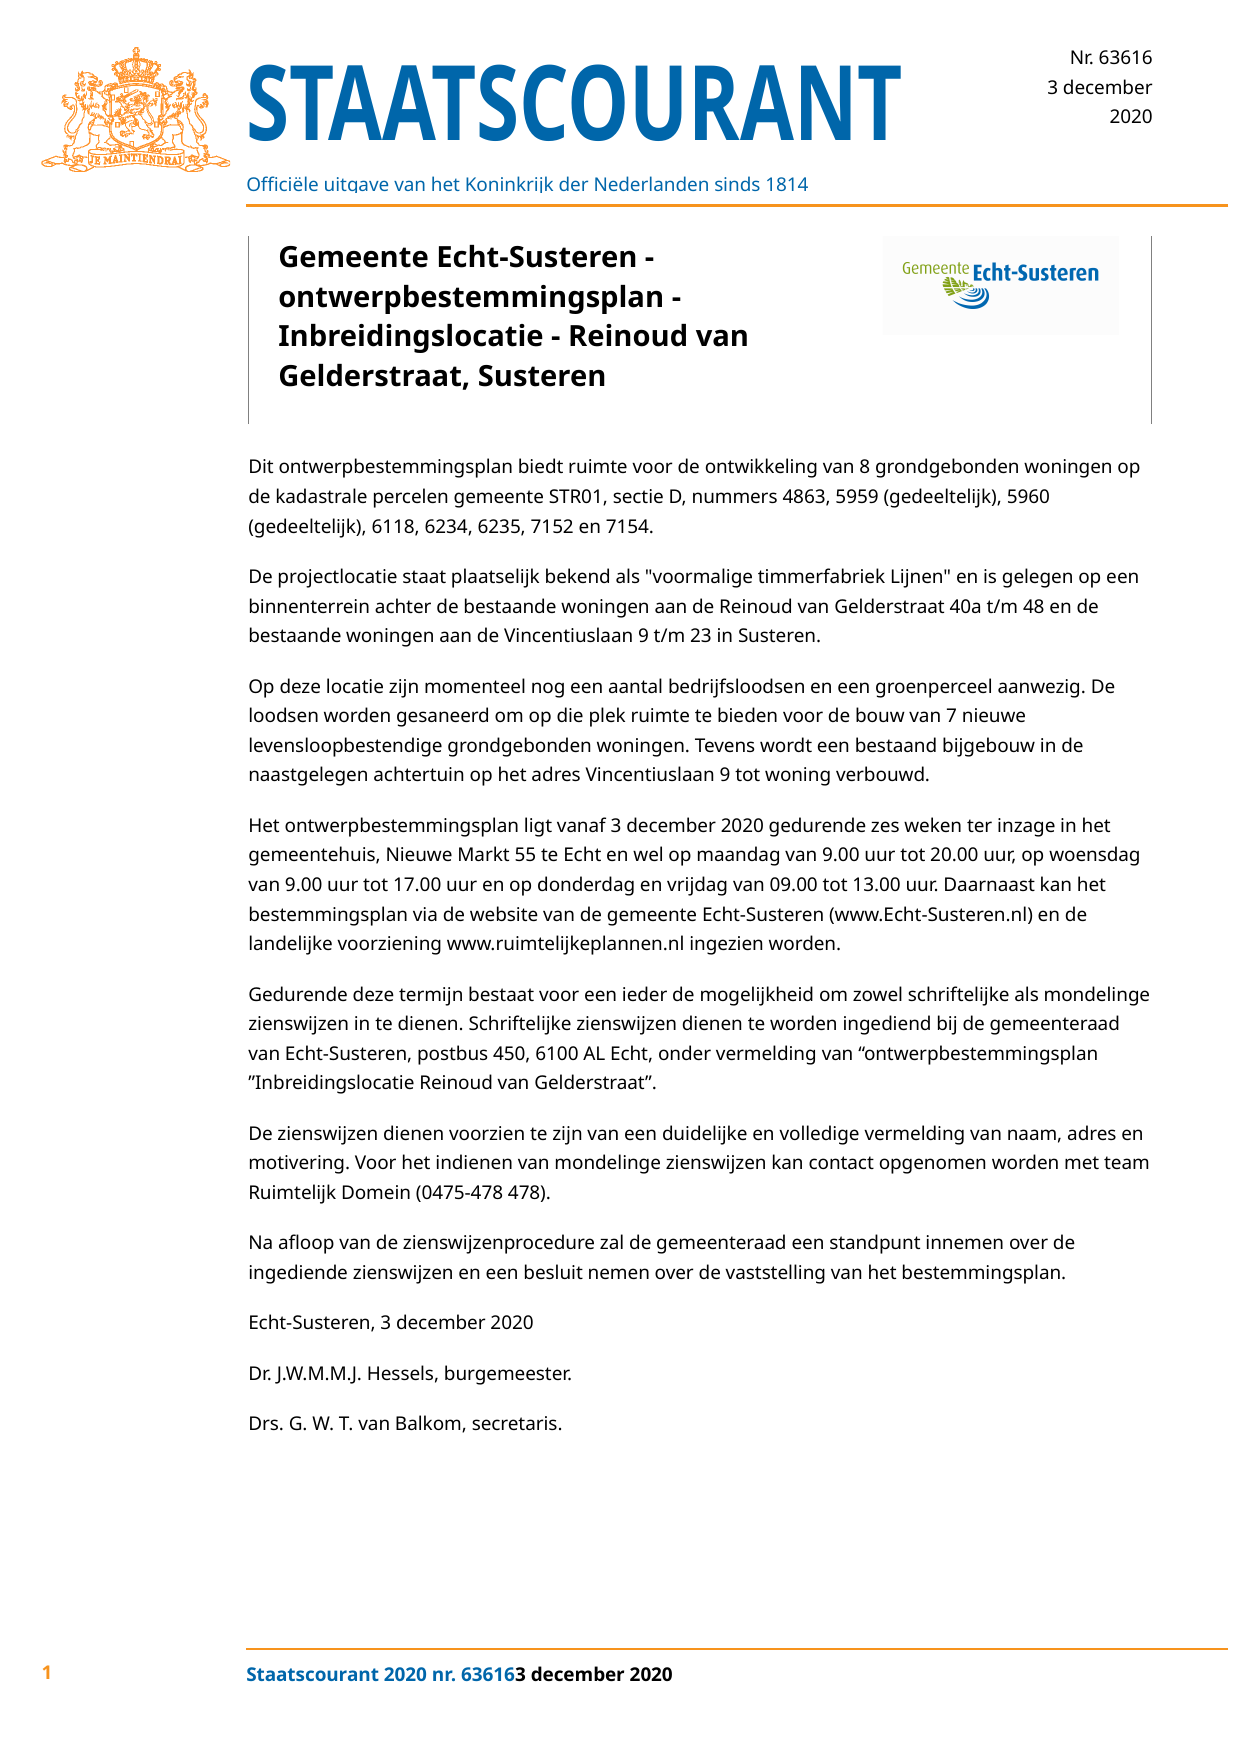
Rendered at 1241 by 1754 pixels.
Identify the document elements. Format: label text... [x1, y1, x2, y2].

text Dit ontwerpbestemmingsplan biedt ruimte voor de ontwikkeling van 8 grondgebonden woningen op de kadastrale percelen gemeente STR01, sectie D, nummers 4863, 5959 (gedeeltelijk), 5960 (gedeeltelijk), 6118, 6234, 6235, 7152 en 7154. [248, 454, 1152, 538]
text Het ontwerpbestemmingsplan ligt vanaf 3 december 2020 gedurende zes weken ter inzage in het gemeentehuis, Nieuwe Markt 55 te Echt en wel op maandag van 9.00 uur tot 20.00 uur, op woensdag van 9.00 uur tot 17.00 uur en op donderdag en vrijdag van 09.00 tot 13.00 uur. Daarnaast kan het bestemmingsplan via de website van de gemeente Echt-Susteren (www.Echt-Susteren.nl) en de landelijke voorziening www.ruimtelijkeplannen.nl ingezien worden. [248, 812, 1152, 956]
picture [41, 47, 231, 172]
table_header [850, 236, 1151, 424]
table_header Gemeente Echt-Susteren - ontwerpbestemmingsplan - Inbreidingslocatie - Reinoud van Gelderstraat, Susteren [249, 236, 850, 424]
text De zienswijzen dienen voorzien te zijn van een duidelijke en volledige vermelding van naam, adres en motivering. Voor het indienen van mondelinge zienswijzen kan contact opgenomen worden met team Ruimtelijk Domein (0475-478 478). [248, 1120, 1152, 1205]
text De projectlocatie staat plaatselijk bekend als "voormalige timmerfabriek Lijnen" en is gelegen op een binnenterrein achter de bestaande woningen aan de Reinoud van Gelderstraat 40a t/m 48 en de bestaande woningen aan de Vincentiuslaan 9 t/m 23 in Susteren. [248, 563, 1152, 648]
text Na afloop van de zienswijzenprocedure zal de gemeenteraad een standpunt innemen over de ingediende zienswijzen en een besluit nemen over de vaststelling van het bestemmingsplan. [248, 1229, 1152, 1285]
text Drs. G. W. T. van Balkom, secretaris. [248, 1410, 1152, 1436]
text Gedurende deze termijn bestaat voor een ieder de mogelijkheid om zowel schriftelijke als mondelinge zienswijzen in te dienen. Schriftelijke zienswijzen dienen te worden ingediend bij de gemeenteraad van Echt-Susteren, postbus 450, 6100 AL Echt, onder vermelding van “ontwerpbestemmingsplan ”Inbreidingslocatie Reinoud van Gelderstraat”. [248, 981, 1152, 1095]
text Dr. J.W.M.M.J. Hessels, burgemeester. [248, 1360, 1152, 1386]
picture [882, 236, 1119, 335]
text Echt-Susteren, 3 december 2020 [248, 1309, 1152, 1335]
text Op deze locatie zijn momenteel nog een aantal bedrijfsloodsen en een groenperceel aanwezig. De loodsen worden gesaneerd om op die plek ruimte te bieden voor de bouw van 7 nieuwe levensloopbestendige grondgebonden woningen. Tevens wordt een bestaand bijgebouw in de naastgelegen achtertuin op het adres Vincentiuslaan 9 tot woning verbouwd. [248, 673, 1152, 787]
